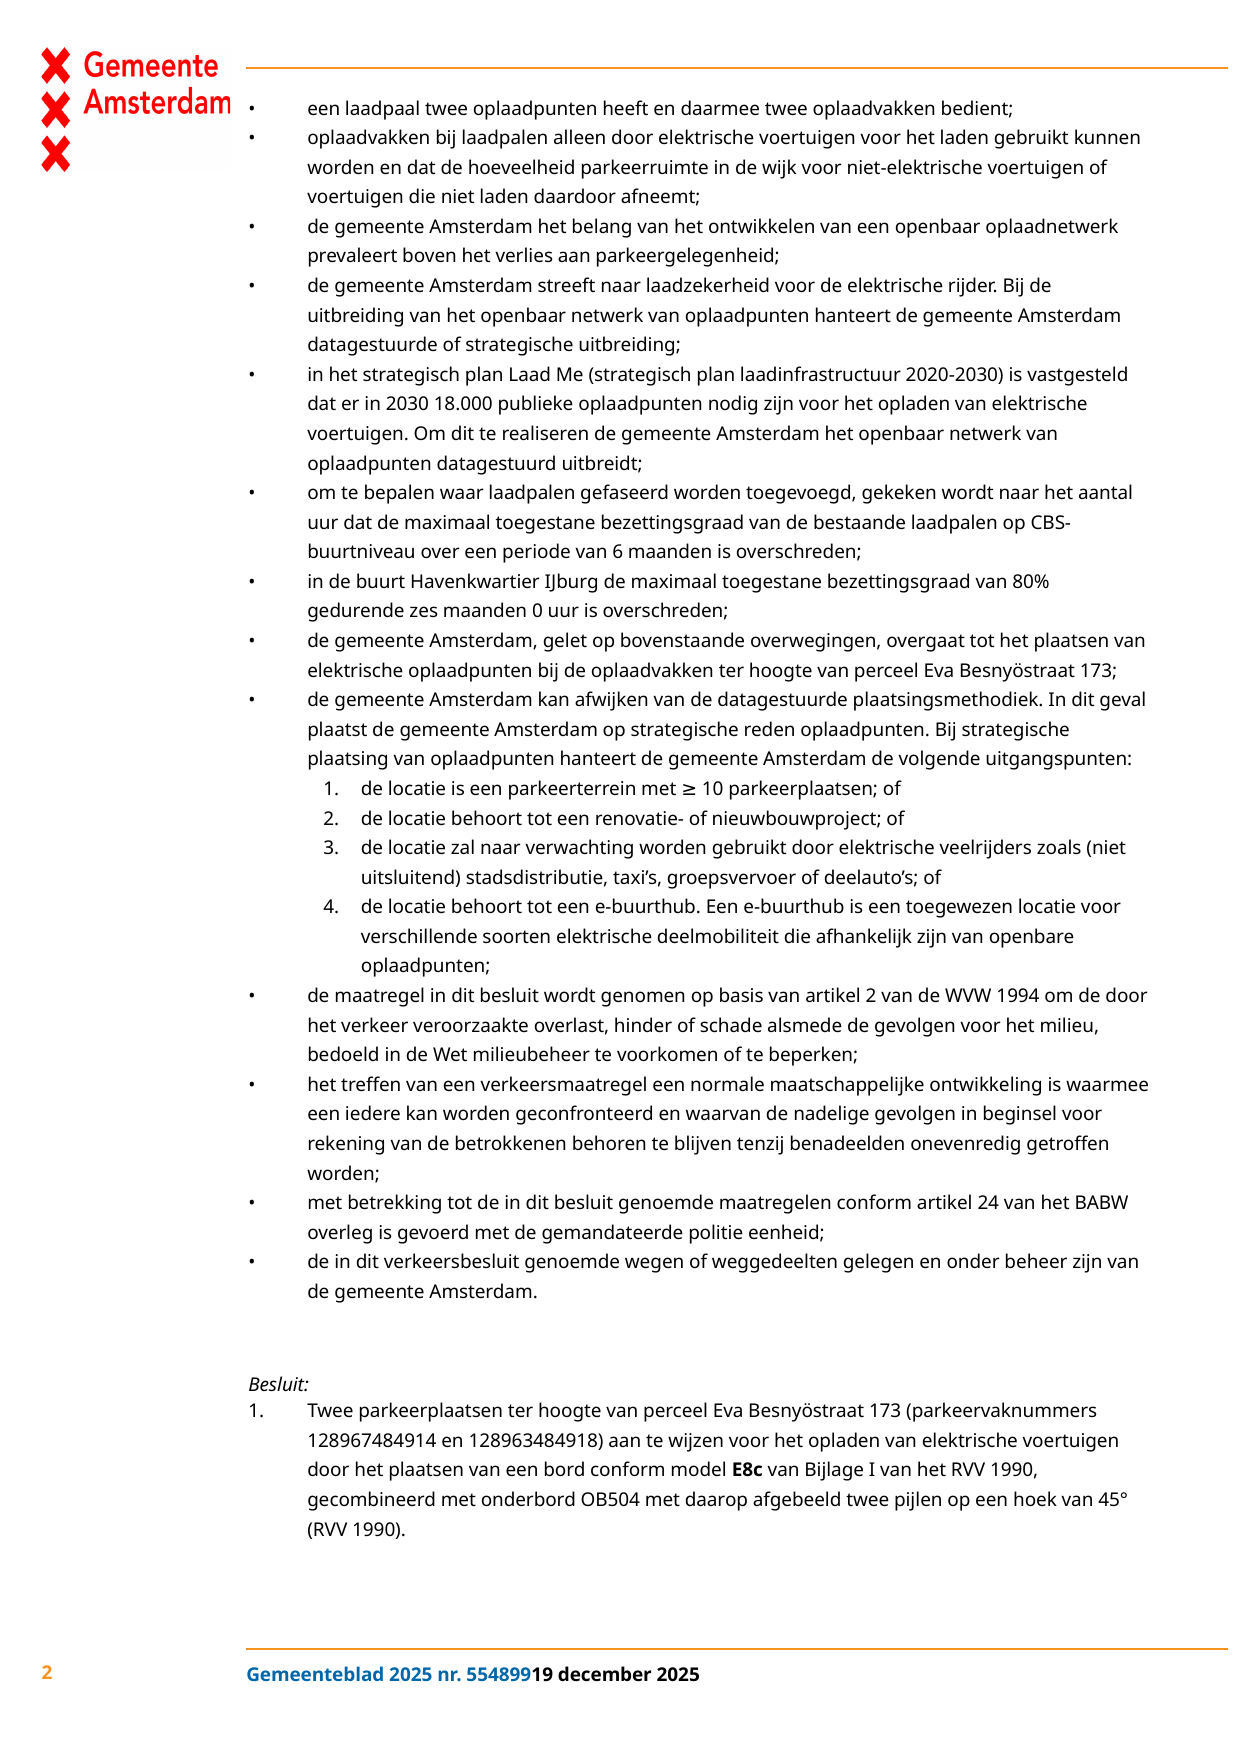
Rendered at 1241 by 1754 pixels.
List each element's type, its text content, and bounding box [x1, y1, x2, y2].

list in het strategisch plan Laad Me (strategisch plan laadinfrastructuur 2020-2030) is vastgesteld dat er in 2030 18.000 publieke oplaadpunten nodig zijn voor het opladen van elektrische voertuigen. Om dit te realiseren de gemeente Amsterdam het openbaar netwerk van oplaadpunten datagestuurd uitbreidt; [248, 361, 1152, 476]
list de maatregel in dit besluit wordt genomen op basis van artikel 2 van de WVW 1994 om de door het verkeer veroorzaakte overlast, hinder of schade alsmede de gevolgen voor het milieu, bedoeld in de Wet milieubeheer te voorkomen of te beperken; [248, 982, 1152, 1067]
list Twee parkeerplaatsen ter hoogte van perceel Eva Besnyöstraat 173 (parkeervaknummers 128967484914 en 128963484918) aan te wijzen voor het opladen van elektrische voertuigen door het plaatsen van een bord conform model E8c van Bijlage I van het RVV 1990, gecombineerd met onderbord OB504 met daarop afgebeeld twee pijlen op een hoek van 45° (RVV 1990). [248, 1397, 1152, 1541]
list de gemeente Amsterdam het belang van het ontwikkelen van een openbaar oplaadnetwerk prevaleert boven het verlies aan parkeergelegenheid; [248, 213, 1152, 268]
list het treffen van een verkeersmaatregel een normale maatschappelijke ontwikkeling is waarmee een iedere kan worden geconfronteerd en waarvan de nadelige gevolgen in beginsel voor rekening van de betrokkenen behoren te blijven tenzij benadeelden onevenredig getroffen worden; [248, 1071, 1152, 1186]
list de gemeente Amsterdam, gelet op bovenstaande overwegingen, overgaat tot het plaatsen van elektrische oplaadpunten bij de oplaadvakken ter hoogte van perceel Eva Besnyöstraat 173; [248, 627, 1152, 683]
list de locatie behoort tot een e-buurthub. Een e-buurthub is een toegewezen locatie voor verschillende soorten elektrische deelmobiliteit die afhankelijk zijn van openbare oplaadpunten; [323, 893, 1152, 978]
list in de buurt Havenkwartier IJburg de maximaal toegestane bezettingsgraad van 80% gedurende zes maanden 0 uur is overschreden; [248, 568, 1152, 623]
list met betrekking tot de in dit besluit genoemde maatregelen conform artikel 24 van het BABW overleg is gevoerd met de gemandateerde politie eenheid; [248, 1189, 1152, 1245]
list de locatie is een parkeerterrein met ≥ 10 parkeerplaatsen; of [323, 775, 1152, 801]
list de in dit verkeersbesluit genoemde wegen of weggedeelten gelegen en onder beheer zijn van de gemeente Amsterdam. [248, 1248, 1152, 1304]
text Besluit: [248, 1372, 1152, 1397]
list een laadpaal twee oplaadpunten heeft en daarmee twee oplaadvakken bedient; [248, 95, 1152, 121]
list de gemeente Amsterdam streeft naar laadzekerheid voor de elektrische rijder. Bij de uitbreiding van het openbaar netwerk van oplaadpunten hanteert de gemeente Amsterdam datagestuurde of strategische uitbreiding; [248, 272, 1152, 357]
list de locatie zal naar verwachting worden gebruikt door elektrische veelrijders zoals (niet uitsluitend) stadsdistributie, taxi’s, groepsvervoer of deelauto’s; of [323, 834, 1152, 890]
list de locatie behoort tot een renovatie- of nieuwbouwproject; of [323, 805, 1152, 831]
list de gemeente Amsterdam kan afwijken van de datagestuurde plaatsingsmethodiek. In dit geval plaatst de gemeente Amsterdam op strategische reden oplaadpunten. Bij strategische plaatsing van oplaadpunten hanteert de gemeente Amsterdam de volgende uitgangspunten: [248, 686, 1152, 771]
list oplaadvakken bij laadpalen alleen door elektrische voertuigen voor het laden gebruikt kunnen worden en dat de hoeveelheid parkeerruimte in de wijk voor niet-elektrische voertuigen of voertuigen die niet laden daardoor afneemt; [248, 124, 1152, 209]
list om te bepalen waar laadpalen gefaseerd worden toegevoegd, gekeken wordt naar het aantal uur dat de maximaal toegestane bezettingsgraad van de bestaande laadpalen op CBS-buurtniveau over een periode van 6 maanden is overschreden; [248, 479, 1152, 564]
picture [41, 47, 231, 172]
